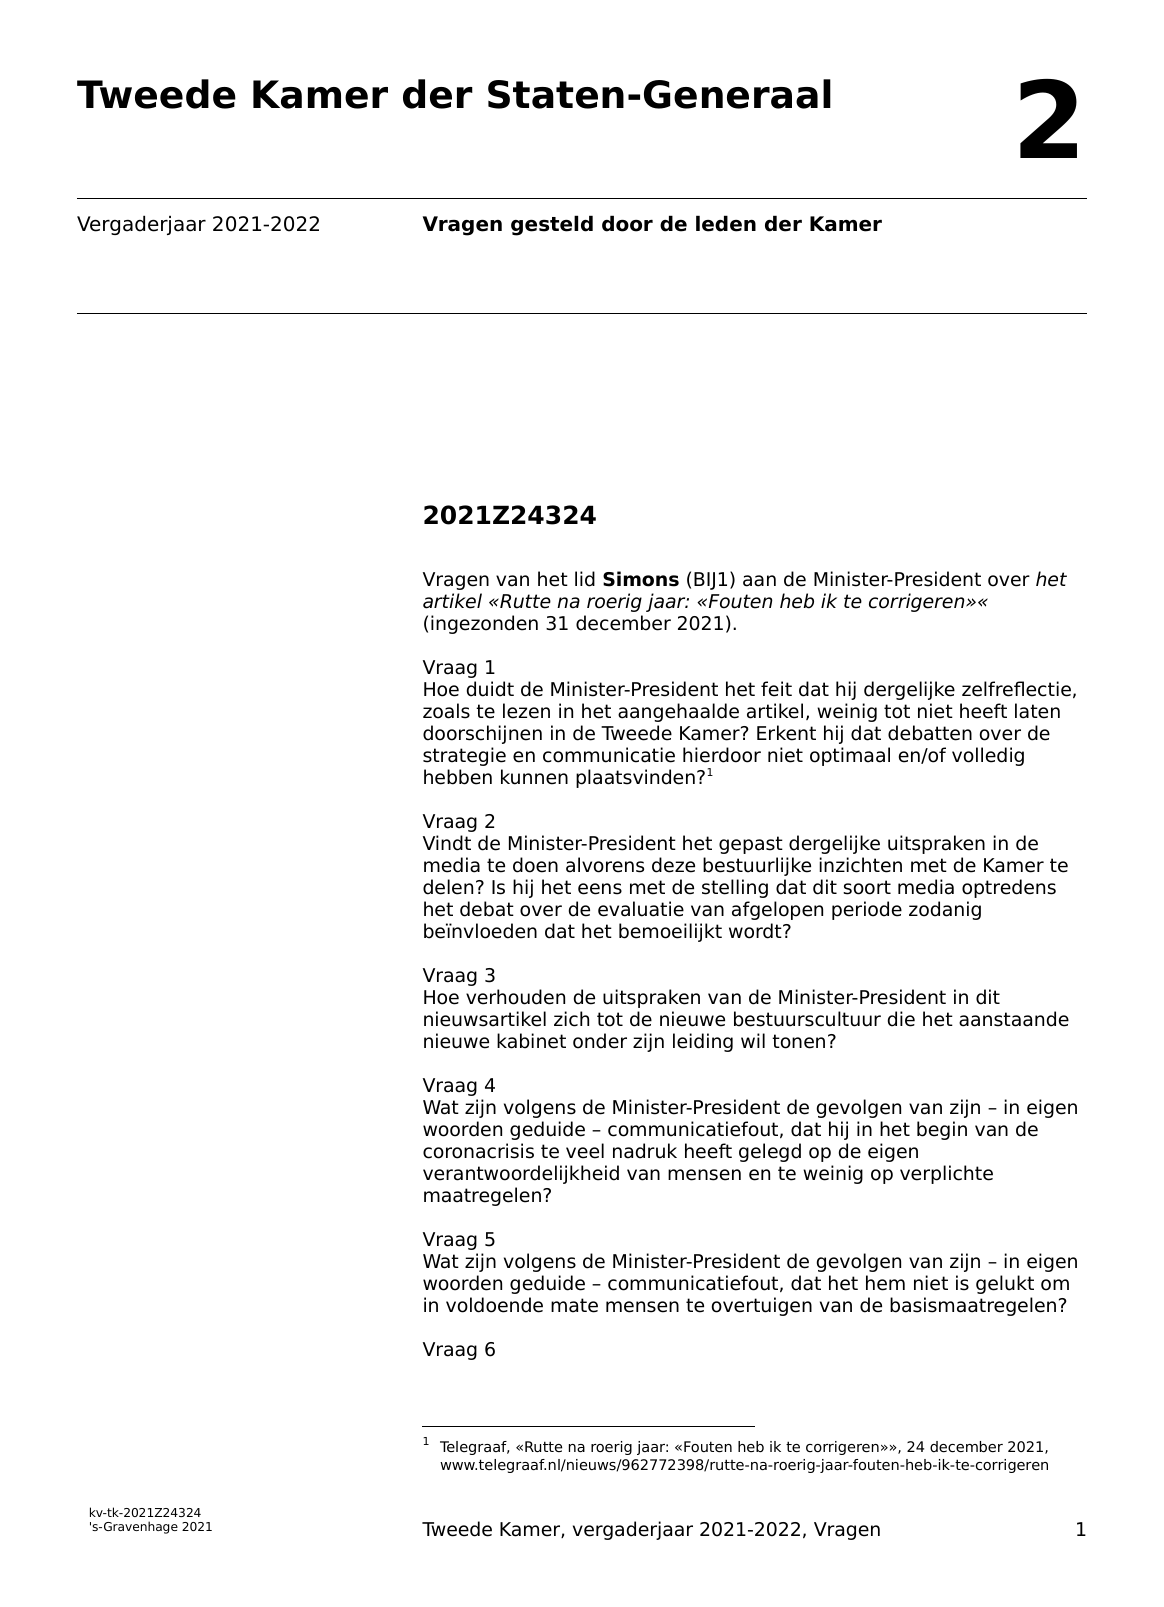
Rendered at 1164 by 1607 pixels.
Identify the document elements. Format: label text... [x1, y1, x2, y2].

table_cell Vergaderjaar 2021-2022 [77, 199, 422, 313]
text Vraag 5 [422, 1229, 1087, 1251]
text Wat zijn volgens de Minister-President de gevolgen van zijn – in eigen woorden geduide – communicatiefout, dat hij in het begin van de coronacrisis te veel nadruk heeft gelegd op de eigen verantwoordelijkheid van mensen en te weinig op verplichte maatregelen? [422, 1097, 1087, 1207]
table_header Tweede Kamer der Staten-Generaal [77, 59, 886, 198]
text Vraag 6 [422, 1339, 1087, 1361]
text Hoe verhouden de uitspraken van de Minister-President in dit nieuwsartikel zich tot de nieuwe bestuurscultuur die het aanstaande nieuwe kabinet onder zijn leiding wil tonen? [422, 987, 1087, 1053]
table_cell Vragen gesteld door de leden der Kamer [422, 199, 1087, 313]
text kv-tk-2021Z24324 [88, 1506, 323, 1520]
text Vraag 1 [422, 657, 1087, 679]
text Telegraaf, «Rutte na roerig jaar: «Fouten heb ik te corrigeren»», 24 december 2021, www.telegraaf.nl/nieuws/962772398/rutte-na-roerig-jaar-fouten-heb-ik-te-corrigeren [422, 1435, 1087, 1474]
text Vraag 2 [422, 811, 1087, 833]
text Vraag 3 [422, 965, 1087, 987]
text 's-Gravenhage 2021 [88, 1520, 323, 1534]
text Vindt de Minister-President het gepast dergelijke uitspraken in de media te doen alvorens deze bestuurlijke inzichten met de Kamer te delen? Is hij het eens met de stelling dat dit soort media optredens het debat over de evaluatie van afgelopen periode zodanig beïnvloeden dat het bemoeilijkt wordt? [422, 833, 1087, 943]
text Vraag 4 [422, 1075, 1087, 1097]
text Wat zijn volgens de Minister-President de gevolgen van zijn – in eigen woorden geduide – communicatiefout, dat het hem niet is gelukt om in voldoende mate mensen te overtuigen van de basismaatregelen? [422, 1251, 1087, 1317]
text Vragen van het lid Simons (BIJ1) aan de Minister-President over het artikel «Rutte na roerig jaar: «Fouten heb ik te corrigeren»« (ingezonden 31 december 2021). [422, 569, 1087, 635]
text 2021Z24324 [422, 501, 1087, 531]
text Hoe duidt de Minister-President het feit dat hij dergelijke zelfreflectie, zoals te lezen in het aangehaalde artikel, weinig tot niet heeft laten doorschijnen in de Tweede Kamer? Erkent hij dat debatten over de strategie en communicatie hierdoor niet optimaal en/of volledig hebben kunnen plaatsvinden? [422, 679, 1087, 789]
table_header 2 [886, 59, 1087, 198]
